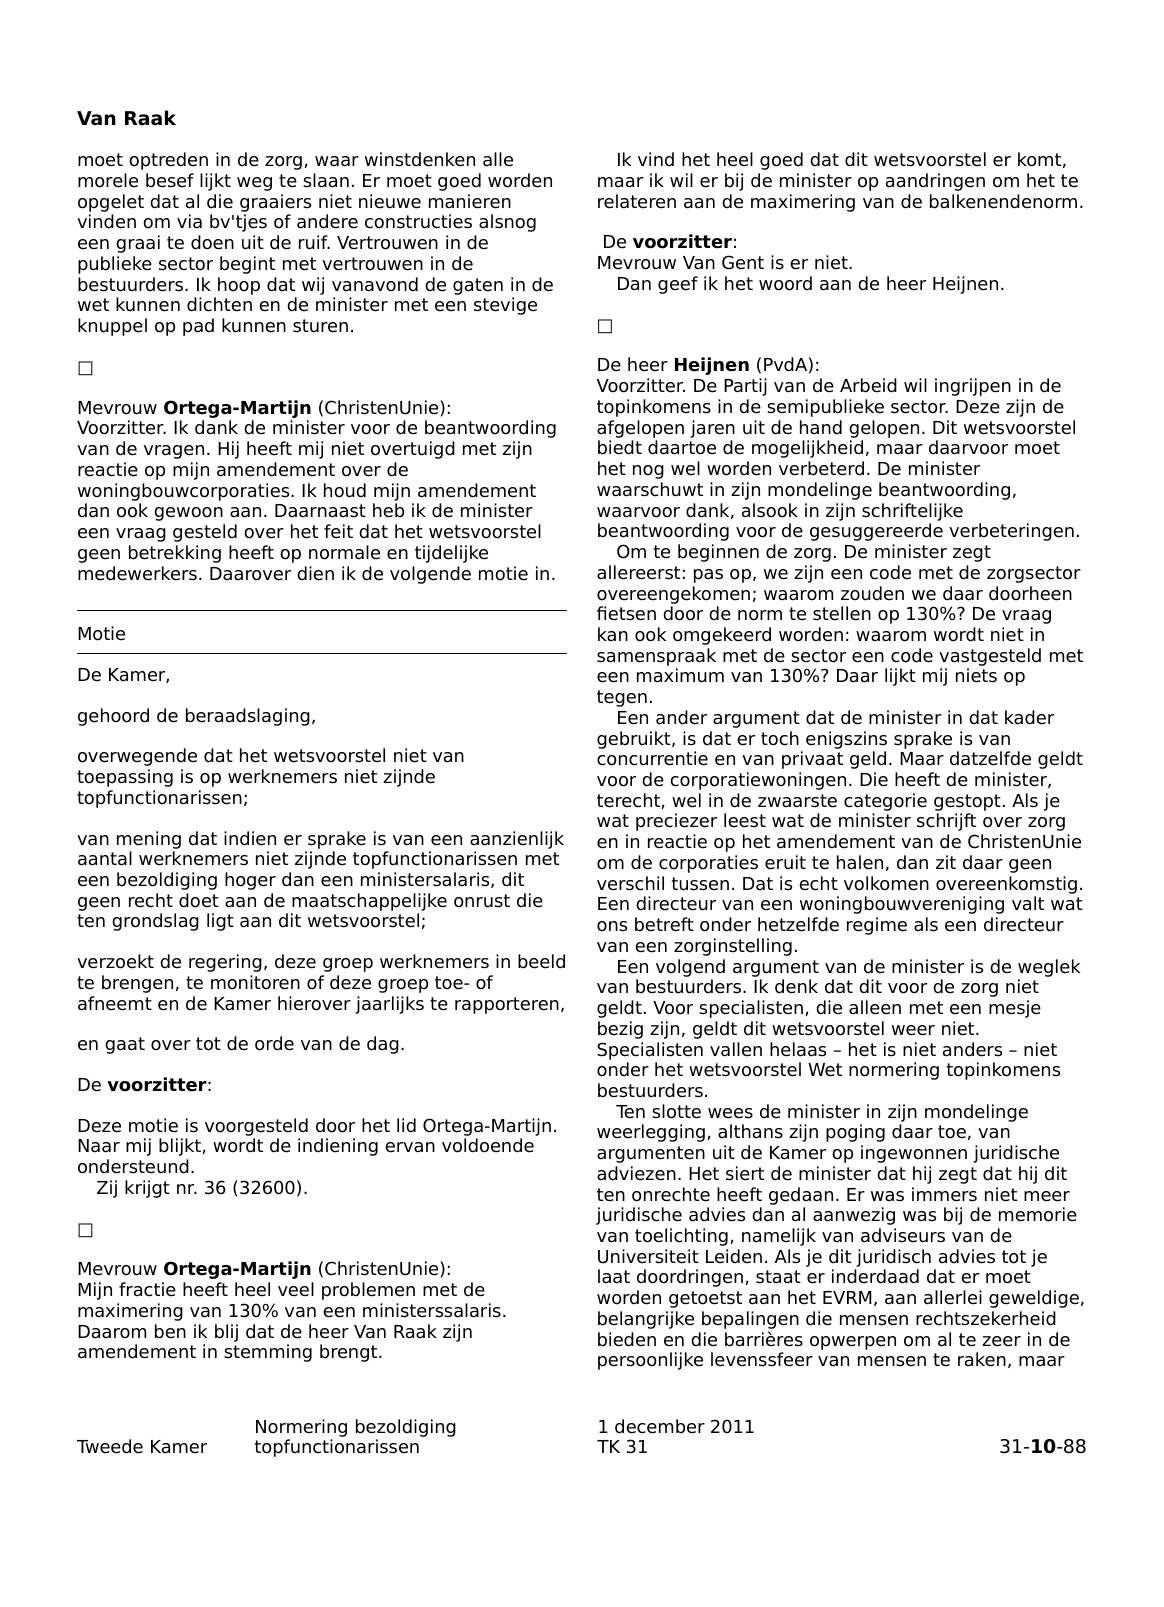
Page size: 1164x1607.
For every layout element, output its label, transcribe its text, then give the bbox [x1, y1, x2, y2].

text □ [596, 314, 1087, 335]
text De Kamer, [77, 665, 567, 685]
text van mening dat indien er sprake is van een aanzienlijk aantal werknemers niet zijnde topfunctionarissen met een bezoldiging hoger dan een ministersalaris, dit geen recht doet aan de maatschappelijke onrust die ten grondslag ligt aan dit wetsvoorstel; [77, 828, 567, 932]
text Mijn fractie heeft heel veel problemen met de maximering van 130% van een ministerssalaris. Daarom ben ik blij dat de heer Van Raak zijn amendement in stemming brengt. [77, 1280, 567, 1363]
text Mevrouw Ortega-Martijn (ChristenUnie): [77, 1259, 567, 1280]
text Ten slotte wees de minister in zijn mondelinge weerlegging, althans zijn poging daar toe, van argumenten uit de Kamer op ingewonnen juridische adviezen. Het siert de minister dat hij zegt dat hij dit ten onrechte heeft gedaan. Er was immers niet meer juridische advies dan al aanwezig was bij de memorie van toelichting, namelijk van adviseurs van de Universiteit Leiden. Als je dit juridisch advies tot je laat doordringen, staat er inderdaad dat er moet worden getoetst aan het EVRM, aan allerlei geweldige, belangrijke bepalingen die mensen rechtszekerheid bieden en die barrières opwerpen om al te zeer in de persoonlijke levenssfeer van mensen te raken, maar [596, 1102, 1087, 1371]
text Zij krijgt nr. 36 (32600). [77, 1178, 567, 1198]
text De voorzitter: [596, 232, 1087, 253]
text en gaat over tot de orde van de dag. [77, 1034, 567, 1055]
text Om te beginnen de zorg. De minister zegt allereerst: pas op, we zijn een code met de zorgsector overeengekomen; waarom zouden we daar doorheen fietsen door de norm te stellen op 130%? De vraag kan ook omgekeerd worden: waarom wordt niet in samenspraak met de sector een code vastgesteld met een maximum van 130%? Daar lijkt mij niets op tegen. [596, 542, 1087, 708]
text Dan geef ik het woord aan de heer Heijnen. [596, 274, 1087, 294]
text De heer Heijnen (PvdA): [596, 355, 1087, 376]
text Deze motie is voorgesteld door het lid Ortega-Martijn. Naar mij blijkt, wordt de indiening ervan voldoende ondersteund. [77, 1116, 567, 1178]
text gehoord de beraadslaging, [77, 705, 567, 726]
text verzoekt de regering, deze groep werknemers in beeld te brengen, te monitoren of deze groep toe- of afneemt en de Kamer hierover jaarlijks te rapporteren, [77, 952, 567, 1014]
text □ [77, 357, 567, 377]
text overwegende dat het wetsvoorstel niet van toepassing is op werknemers niet zijnde topfunctionarissen; [77, 746, 567, 808]
text Ik vind het heel goed dat dit wetsvoorstel er komt, maar ik wil er bij de minister op aandringen om het te relateren aan de maximering van de balkenendenorm. [596, 150, 1087, 212]
text Voorzitter. De Partij van de Arbeid wil ingrijpen in de topinkomens in de semipublieke sector. Deze zijn de afgelopen jaren uit de hand gelopen. Dit wetsvoorstel biedt daartoe de mogelijkheid, maar daarvoor moet het nog wel worden verbeterd. De minister waarschuwt in zijn mondelinge beantwoording, waarvoor dank, alsook in zijn schriftelijke beantwoording voor de gesuggereerde verbeteringen. [596, 376, 1087, 542]
text Een volgend argument van de minister is de weglek van bestuurders. Ik denk dat dit voor de zorg niet geldt. Voor specialisten, die alleen met een mesje bezig zijn, geldt dit wetsvoorstel weer niet. Specialisten vallen helaas – het is niet anders – niet onder het wetsvoorstel Wet normering topinkomens bestuurders. [596, 956, 1087, 1102]
text moet optreden in de zorg, waar winstdenken alle morele besef lijkt weg te slaan. Er moet goed worden opgelet dat al die graaiers niet nieuwe manieren vinden om via bv'tjes of andere constructies alsnog een graai te doen uit de ruif. Vertrouwen in de publieke sector begint met vertrouwen in de bestuurders. Ik hoop dat wij vanavond de gaten in de wet kunnen dichten en de minister met een stevige knuppel op pad kunnen sturen. [77, 150, 567, 337]
text Motie [77, 624, 567, 645]
text De voorzitter: [77, 1075, 567, 1096]
text Een ander argument dat de minister in dat kader gebruikt, is dat er toch enigszins sprake is van concurrentie en van privaat geld. Maar datzelfde geldt voor de corporatiewoningen. Die heeft de minister, terecht, wel in de zwaarste categorie gestopt. Als je wat preciezer leest wat de minister schrijft over zorg en in reactie op het amendement van de ChristenUnie om de corporaties eruit te halen, dan zit daar geen verschil tussen. Dat is echt volkomen overeenkomstig. Een directeur van een woningbouwvereniging valt wat ons betreft onder hetzelfde regime als een directeur van een zorginstelling. [596, 708, 1087, 956]
text □ [77, 1218, 567, 1239]
text Mevrouw Ortega-Martijn (ChristenUnie): [77, 397, 567, 418]
text Mevrouw Van Gent is er niet. [596, 253, 1087, 274]
text Voorzitter. Ik dank de minister voor de beantwoording van de vragen. Hij heeft mij niet overtuigd met zijn reactie op mijn amendement over de woningbouwcorporaties. Ik houd mijn amendement dan ook gewoon aan. Daarnaast heb ik de minister een vraag gesteld over het feit dat het wetsvoorstel geen betrekking heeft op normale en tijdelijke medewerkers. Daarover dien ik de volgende motie in. [77, 418, 567, 584]
